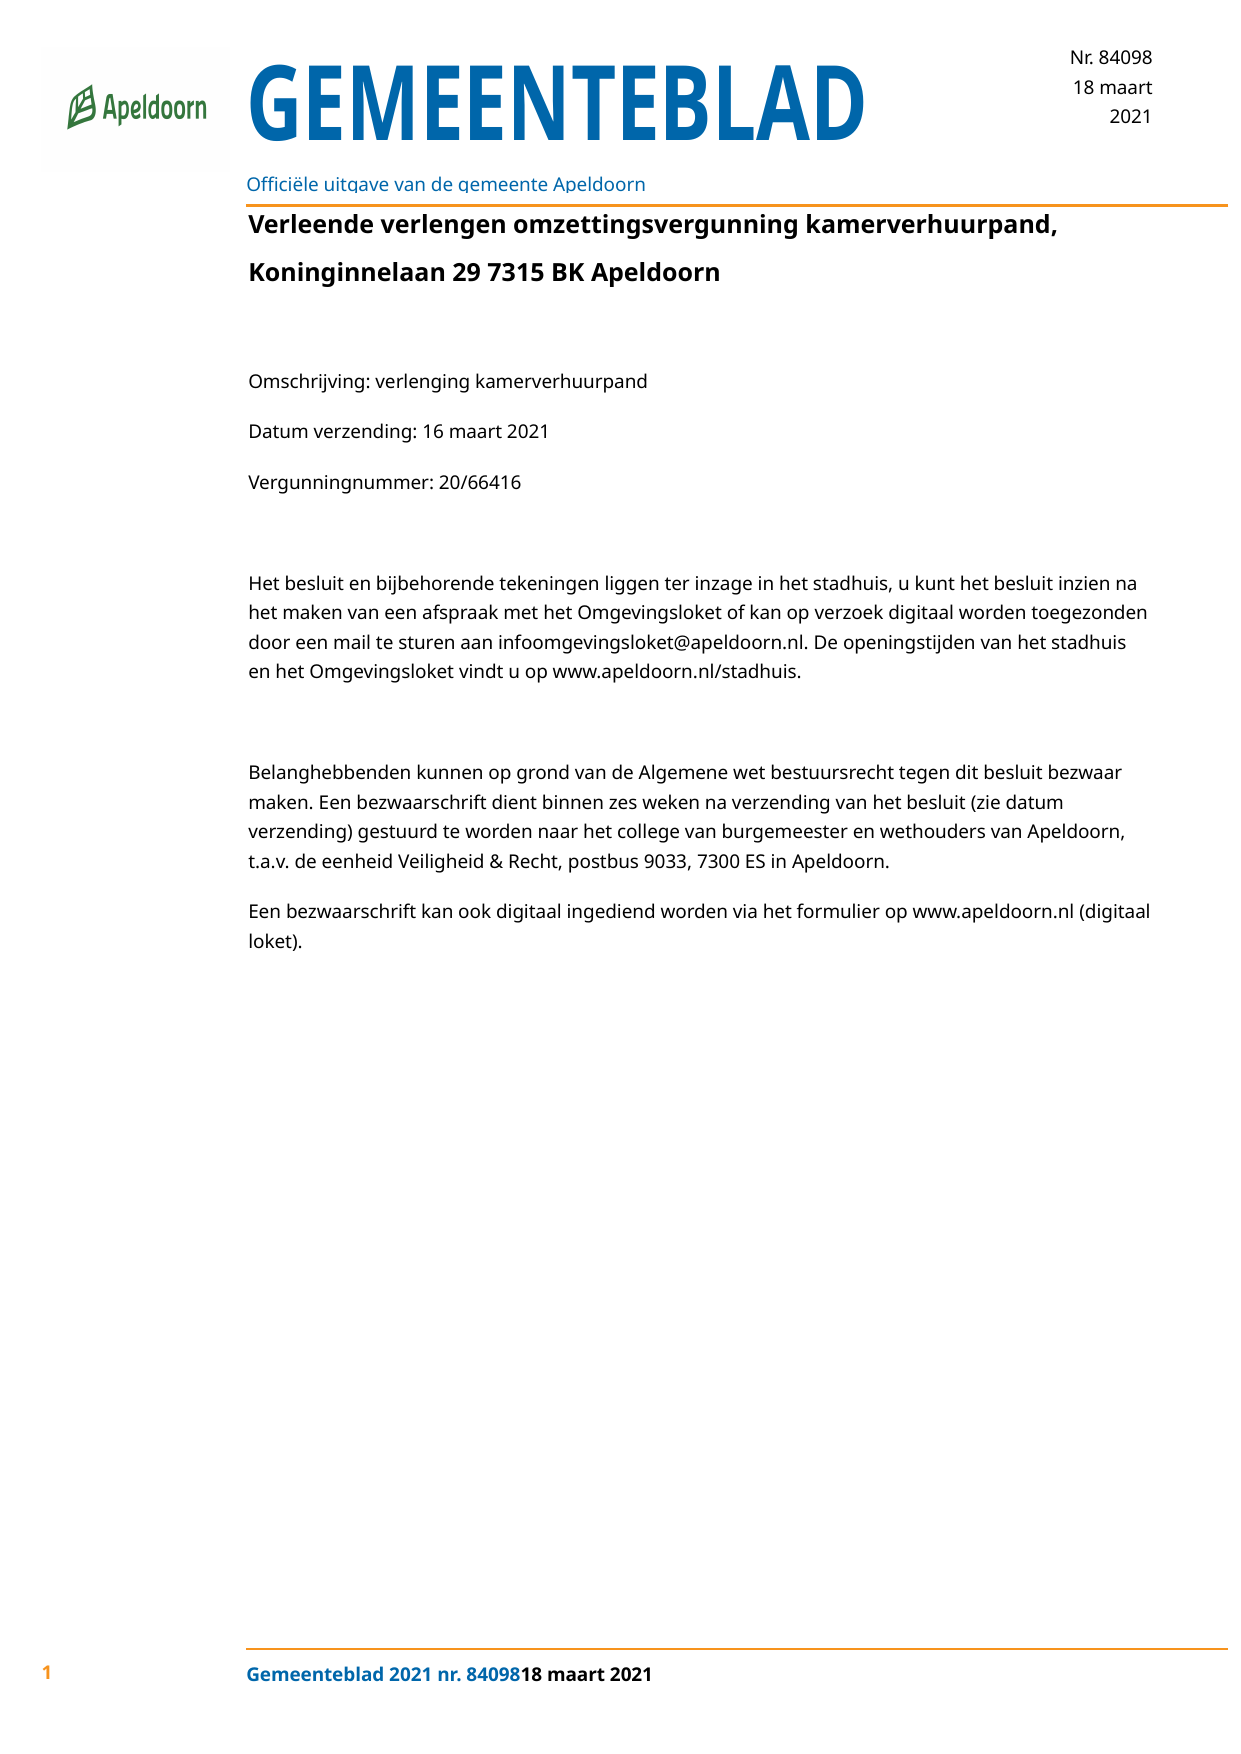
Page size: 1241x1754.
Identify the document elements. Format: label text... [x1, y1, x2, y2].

text Vergunningnummer: 20/66416 [248, 469, 1152, 495]
text Omschrijving: verlenging kamerverhuurpand [248, 368, 1152, 394]
text Verleende verlengen omzettingsvergunning kamerverhuurpand, Koninginnelaan 29 7315 BK Apeldoorn [248, 207, 1152, 288]
text Het besluit en bijbehorende tekeningen liggen ter inzage in het stadhuis, u kunt het besluit inzien na het maken van een afspraak met het Omgevingsloket of kan op verzoek digitaal worden toegezonden door een mail te sturen aan infoomgevingsloket@apeldoorn.nl. De openingstijden van het stadhuis en het Omgevingsloket vindt u op www.apeldoorn.nl/stadhuis. [248, 570, 1152, 684]
text Datum verzending: 16 maart 2021 [248, 419, 1152, 444]
text Een bezwaarschrift kan ook digitaal ingediend worden via het formulier op www.apeldoorn.nl (digitaal loket). [248, 899, 1152, 954]
text Belanghebbenden kunnen op grond van de Algemene wet bestuursrecht tegen dit besluit bezwaar maken. Een bezwaarschrift dient binnen zes weken na verzending van het besluit (zie datum verzending) gestuurd te worden naar het college van burgemeester en wethouders van Apeldoorn, t.a.v. de eenheid Veiligheid & Recht, postbus 9033, 7300 ES in Apeldoorn. [248, 759, 1152, 874]
picture [41, 47, 231, 172]
